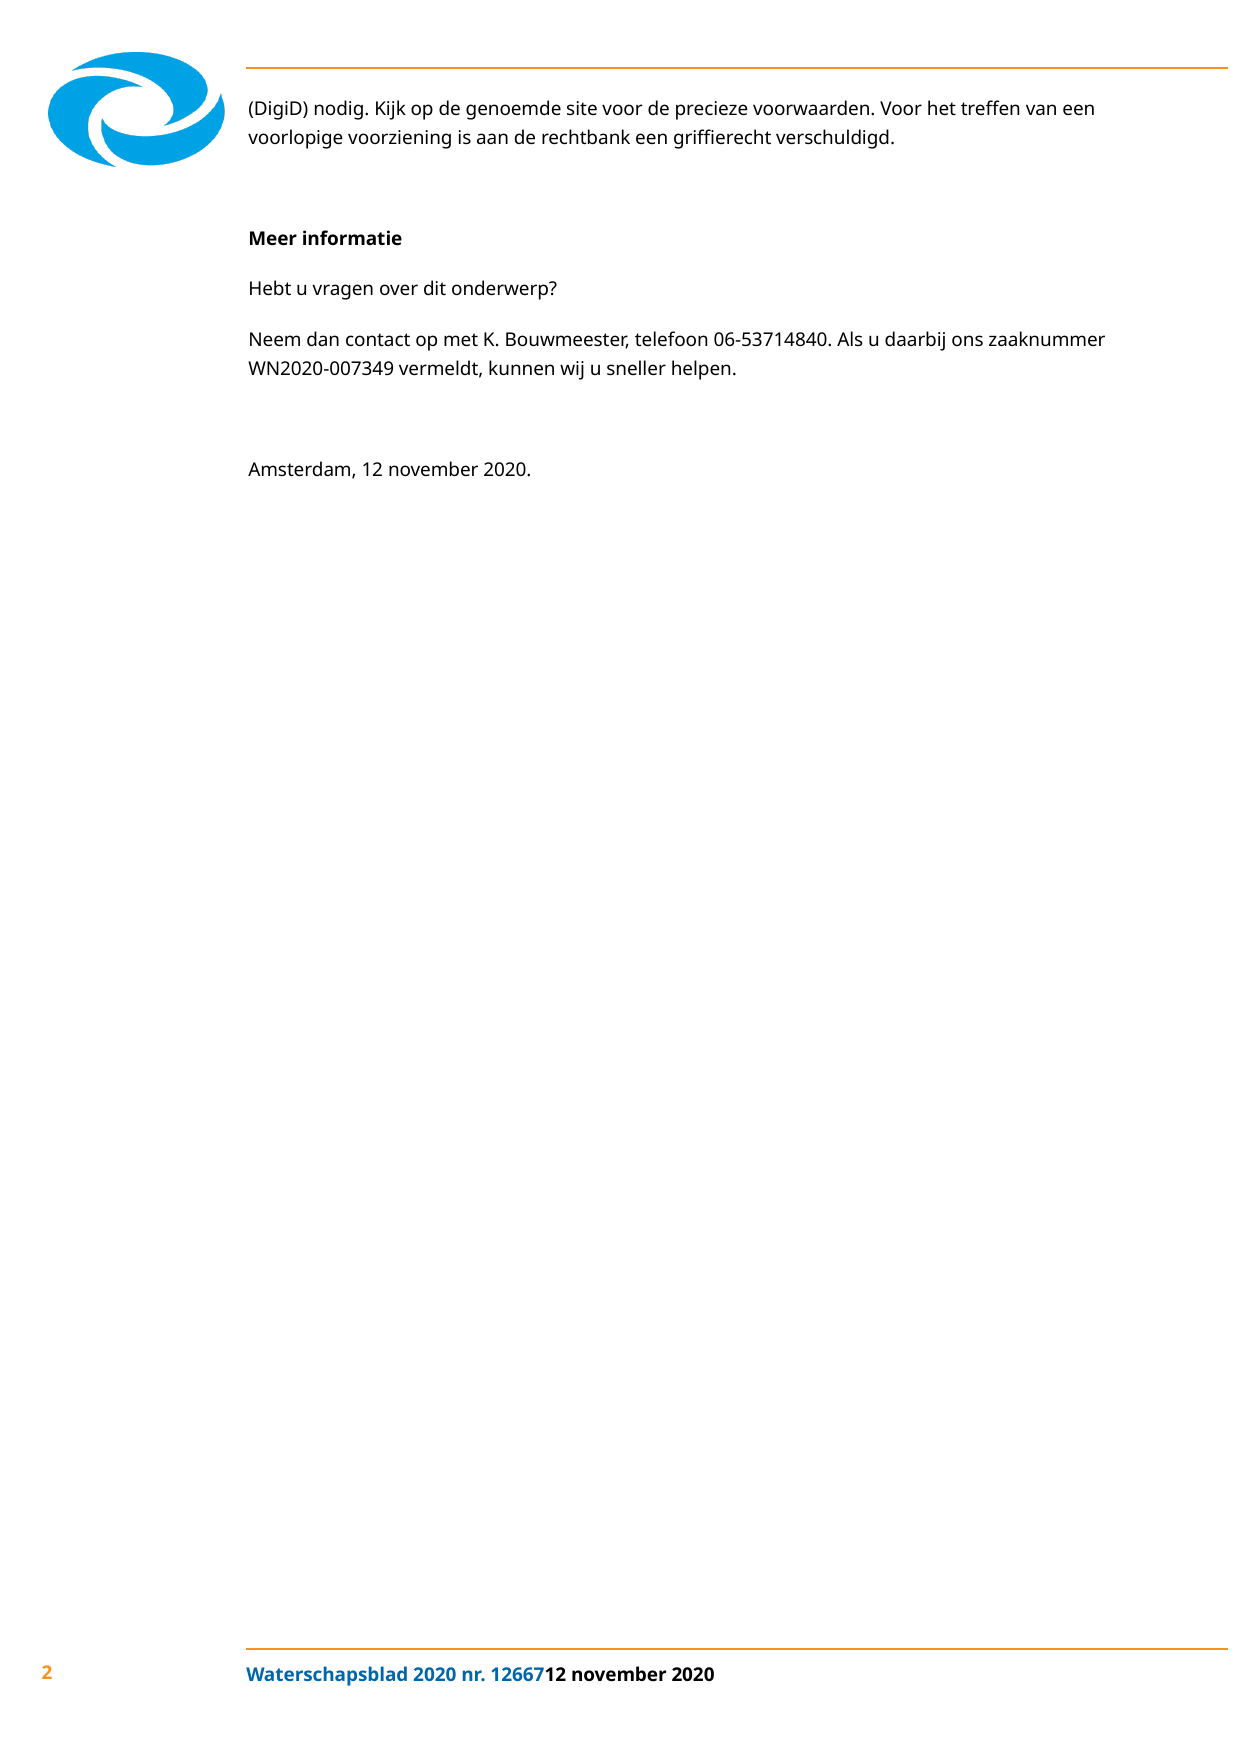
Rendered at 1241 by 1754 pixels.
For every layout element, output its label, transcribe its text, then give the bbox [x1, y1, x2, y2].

text Amsterdam, 12 november 2020. [248, 456, 1152, 482]
text Neem dan contact op met K. Bouwmeester, telefoon 06-53714840. Als u daarbij ons zaaknummer WN2020-007349 vermeldt, kunnen wij u sneller helpen. [248, 326, 1152, 381]
text Hebt u vragen over dit onderwerp? [248, 276, 1152, 301]
text (DigiD) nodig. Kijk op de genoemde site voor de precieze voorwaarden. Voor het treffen van een voorlopige voorziening is aan de rechtbank een griffierecht verschuldigd. [248, 95, 1152, 150]
picture [41, 47, 231, 172]
text Meer informatie [248, 225, 1152, 251]
